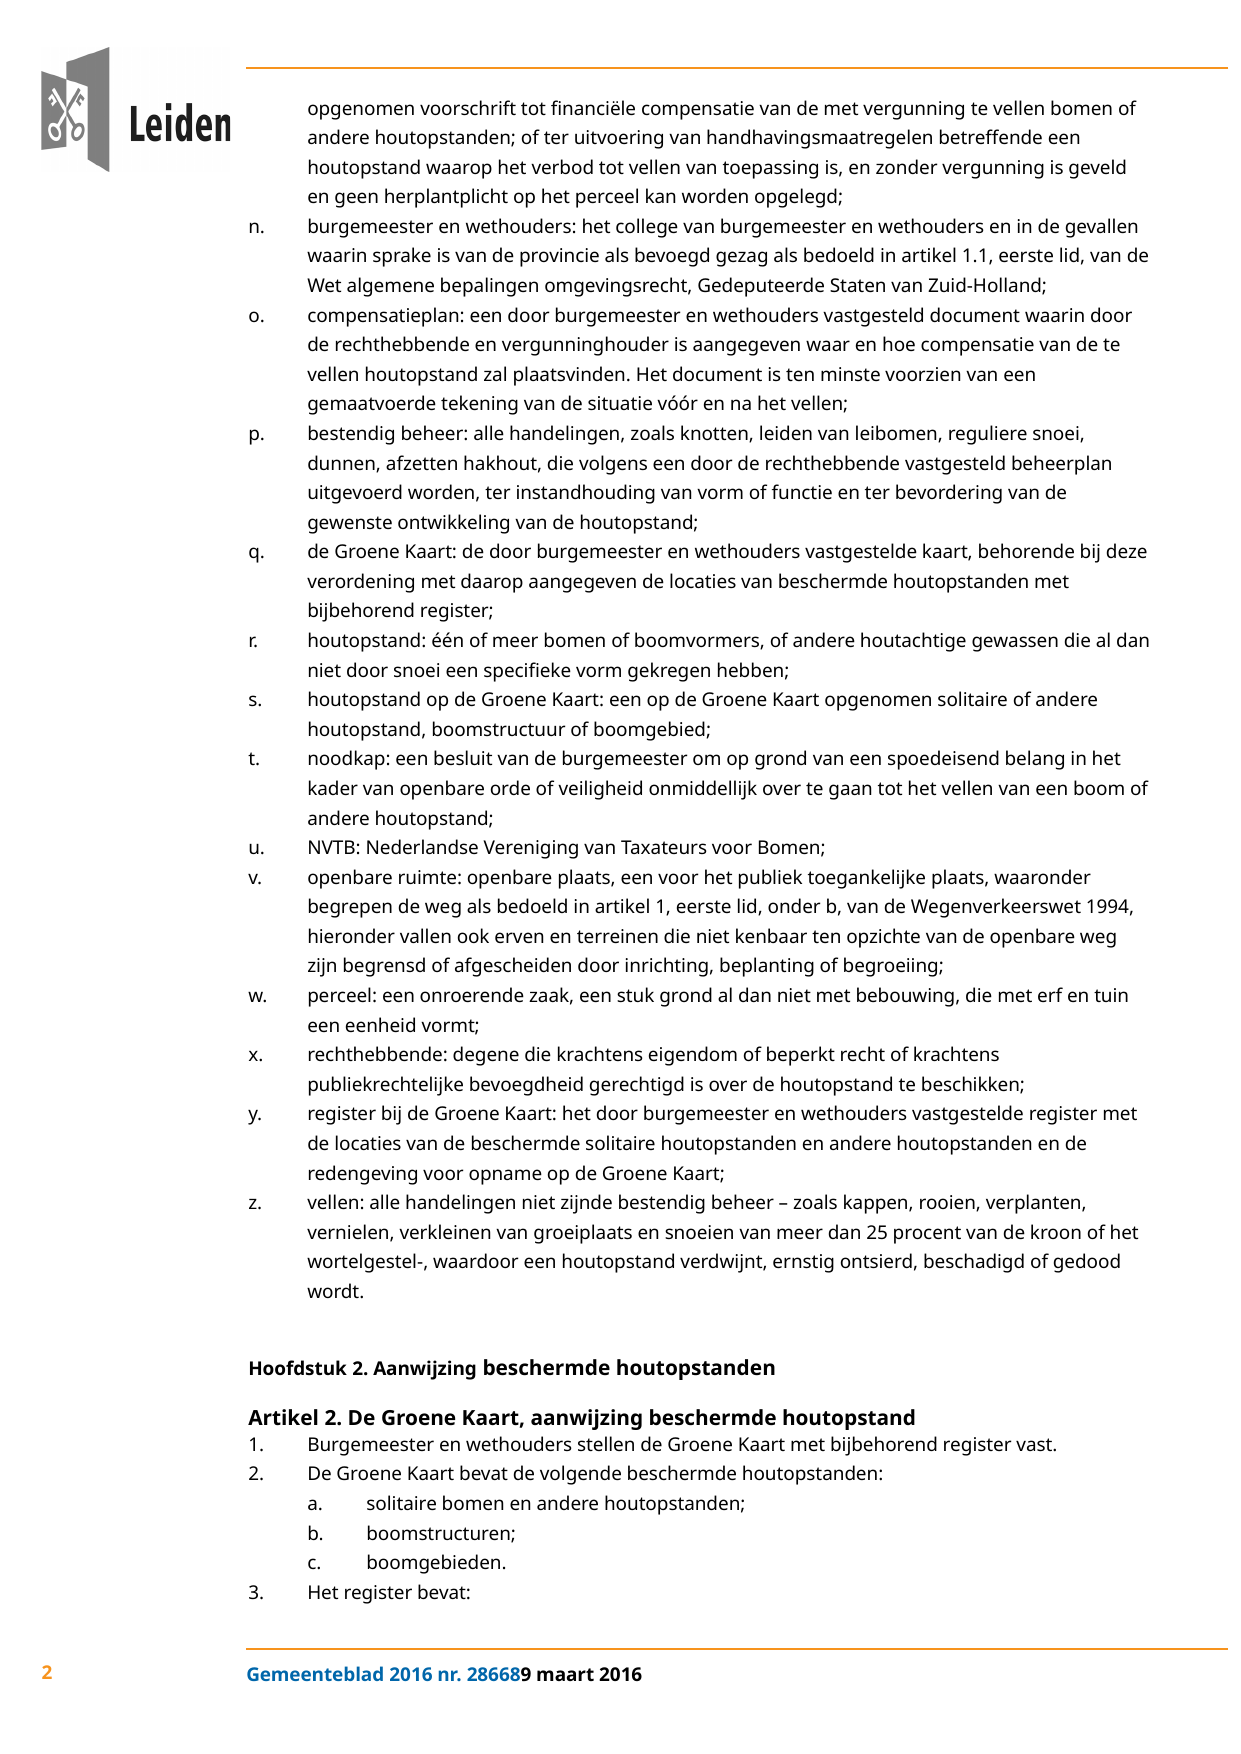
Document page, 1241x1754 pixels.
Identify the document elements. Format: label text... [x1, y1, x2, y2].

list de Groene Kaart: de door burgemeester en wethouders vastgestelde kaart, behorende bij deze verordening met daarop aangegeven de locaties van beschermde houtopstanden met bijbehorend register; [248, 538, 1152, 623]
list Het register bevat: [248, 1579, 1152, 1605]
list openbare ruimte: openbare plaats, een voor het publiek toegankelijke plaats, waaronder begrepen de weg als bedoeld in artikel 1, eerste lid, onder b, van de Wegenverkeerswet 1994, hieronder vallen ook erven en terreinen die niet kenbaar ten opzichte van de openbare weg zijn begrensd of afgescheiden door inrichting, beplanting of begroeiing; [248, 864, 1152, 978]
list compensatieplan: een door burgemeester en wethouders vastgesteld document waarin door de rechthebbende en vergunninghouder is aangegeven waar en hoe compensatie van de te vellen houtopstand zal plaatsvinden. Het document is ten minste voorzien van een gemaatvoerde tekening van de situatie vóór en na het vellen; [248, 302, 1152, 416]
list burgemeester en wethouders: het college van burgemeester en wethouders en in de gevallen waarin sprake is van de provincie als bevoegd gezag als bedoeld in artikel 1.1, eerste lid, van de Wet algemene bepalingen omgevingsrecht, Gedeputeerde Staten van Zuid-Holland; [248, 213, 1152, 298]
list boomgebieden. [307, 1549, 1152, 1575]
list perceel: een onroerende zaak, een stuk grond al dan niet met bebouwing, die met erf en tuin een eenheid vormt; [248, 982, 1152, 1038]
list De Groene Kaart bevat de volgende beschermde houtopstanden: [248, 1461, 1152, 1486]
text Hoofdstuk 2. Aanwijzing beschermde houtopstanden [248, 1353, 1152, 1382]
list noodkap: een besluit van de burgemeester om op grond van een spoedeisend belang in het kader van openbare orde of veiligheid onmiddellijk over te gaan tot het vellen van een boom of andere houtopstand; [248, 746, 1152, 831]
list vellen: alle handelingen niet zijnde bestendig beheer – zoals kappen, rooien, verplanten, vernielen, verkleinen van groeiplaats en snoeien van meer dan 25 procent van de kroon of het wortelgestel-, waardoor een houtopstand verdwijnt, ernstig ontsierd, beschadigd of gedood wordt. [248, 1189, 1152, 1304]
picture [41, 47, 231, 172]
text Artikel 2. De Groene Kaart, aanwijzing beschermde houtopstand [248, 1403, 1152, 1431]
list solitaire bomen en andere houtopstanden; [307, 1490, 1152, 1516]
list register bij de Groene Kaart: het door burgemeester en wethouders vastgestelde register met de locaties van de beschermde solitaire houtopstanden en andere houtopstanden en de redengeving voor opname op de Groene Kaart; [248, 1101, 1152, 1186]
list houtopstand: één of meer bomen of boomvormers, of andere houtachtige gewassen die al dan niet door snoei een specifieke vorm gekregen hebben; [248, 627, 1152, 683]
list opgenomen voorschrift tot financiële compensatie van de met vergunning te vellen bomen of andere houtopstanden; of ter uitvoering van handhavingsmaatregelen betreffende een houtopstand waarop het verbod tot vellen van toepassing is, en zonder vergunning is geveld en geen herplantplicht op het perceel kan worden opgelegd; [248, 95, 1152, 209]
list bestendig beheer: alle handelingen, zoals knotten, leiden van leibomen, reguliere snoei, dunnen, afzetten hakhout, die volgens een door de rechthebbende vastgesteld beheerplan uitgevoerd worden, ter instandhouding van vorm of functie en ter bevordering van de gewenste ontwikkeling van de houtopstand; [248, 420, 1152, 535]
list rechthebbende: degene die krachtens eigendom of beperkt recht of krachtens publiekrechtelijke bevoegdheid gerechtigd is over de houtopstand te beschikken; [248, 1041, 1152, 1097]
list boomstructuren; [307, 1520, 1152, 1546]
list Burgemeester en wethouders stellen de Groene Kaart met bijbehorend register vast. [248, 1431, 1152, 1457]
list houtopstand op de Groene Kaart: een op de Groene Kaart opgenomen solitaire of andere houtopstand, boomstructuur of boomgebied; [248, 686, 1152, 742]
list NVTB: Nederlandse Vereniging van Taxateurs voor Bomen; [248, 834, 1152, 860]
